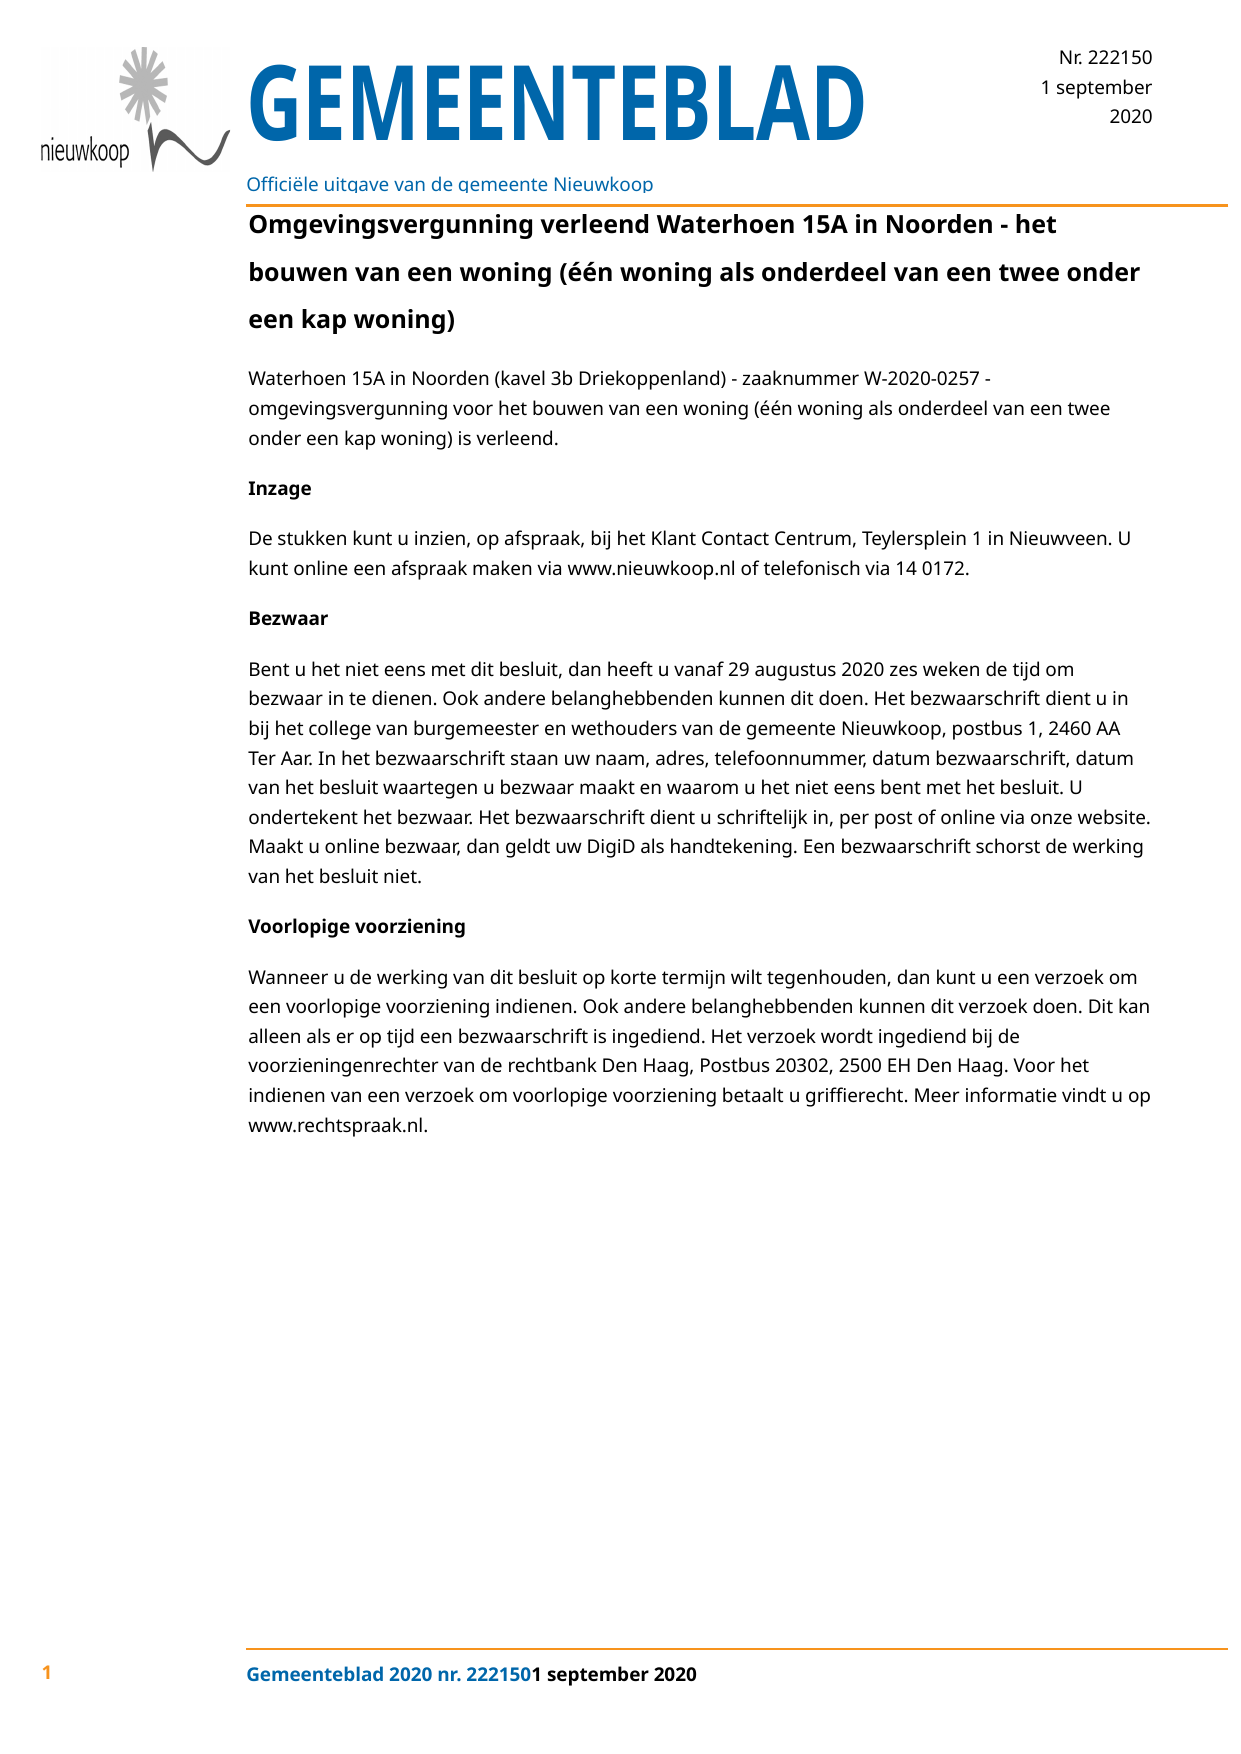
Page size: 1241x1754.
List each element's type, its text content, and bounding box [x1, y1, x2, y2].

text Bent u het niet eens met dit besluit, dan heeft u vanaf 29 augustus 2020 zes weken de tijd om bezwaar in te dienen. Ook andere belanghebbenden kunnen dit doen. Het bezwaarschrift dient u in bij het college van burgemeester en wethouders van de gemeente Nieuwkoop, postbus 1, 2460 AA Ter Aar. In het bezwaarschrift staan uw naam, adres, telefoonnummer, datum bezwaarschrift, datum van het besluit waartegen u bezwaar maakt en waarom u het niet eens bent met het besluit. U ondertekent het bezwaar. Het bezwaarschrift dient u schriftelijk in, per post of online via onze website. Maakt u online bezwaar, dan geldt uw DigiD als handtekening. Een bezwaarschrift schorst de werking van het besluit niet. [248, 656, 1152, 889]
text Inzage [248, 475, 1152, 501]
text Omgevingsvergunning verleend Waterhoen 15A in Noorden - het bouwen van een woning (één woning als onderdeel van een twee onder een kap woning) [248, 207, 1152, 336]
text Wanneer u de werking van dit besluit op korte termijn wilt tegenhouden, dan kunt u een verzoek om een voorlopige voorziening indienen. Ook andere belanghebbenden kunnen dit verzoek doen. Dit kan alleen als er op tijd een bezwaarschrift is ingediend. Het verzoek wordt ingediend bij de voorzieningenrechter van de rechtbank Den Haag, Postbus 20302, 2500 EH Den Haag. Voor het indienen van een verzoek om voorlopige voorziening betaalt u griffierecht. Meer informatie vindt u op www.rechtspraak.nl. [248, 964, 1152, 1137]
text De stukken kunt u inzien, op afspraak, bij het Klant Contact Centrum, Teylersplein 1 in Nieuwveen. U kunt online een afspraak maken via www.nieuwkoop.nl of telefonisch via 14 0172. [248, 526, 1152, 581]
text Voorlopige voorziening [248, 913, 1152, 939]
picture [41, 47, 231, 172]
text Bezwaar [248, 606, 1152, 631]
text Waterhoen 15A in Noorden (kavel 3b Driekoppenland) - zaaknummer W-2020-0257 - omgevingsvergunning voor het bouwen van een woning (één woning als onderdeel van een twee onder een kap woning) is verleend. [248, 366, 1152, 450]
